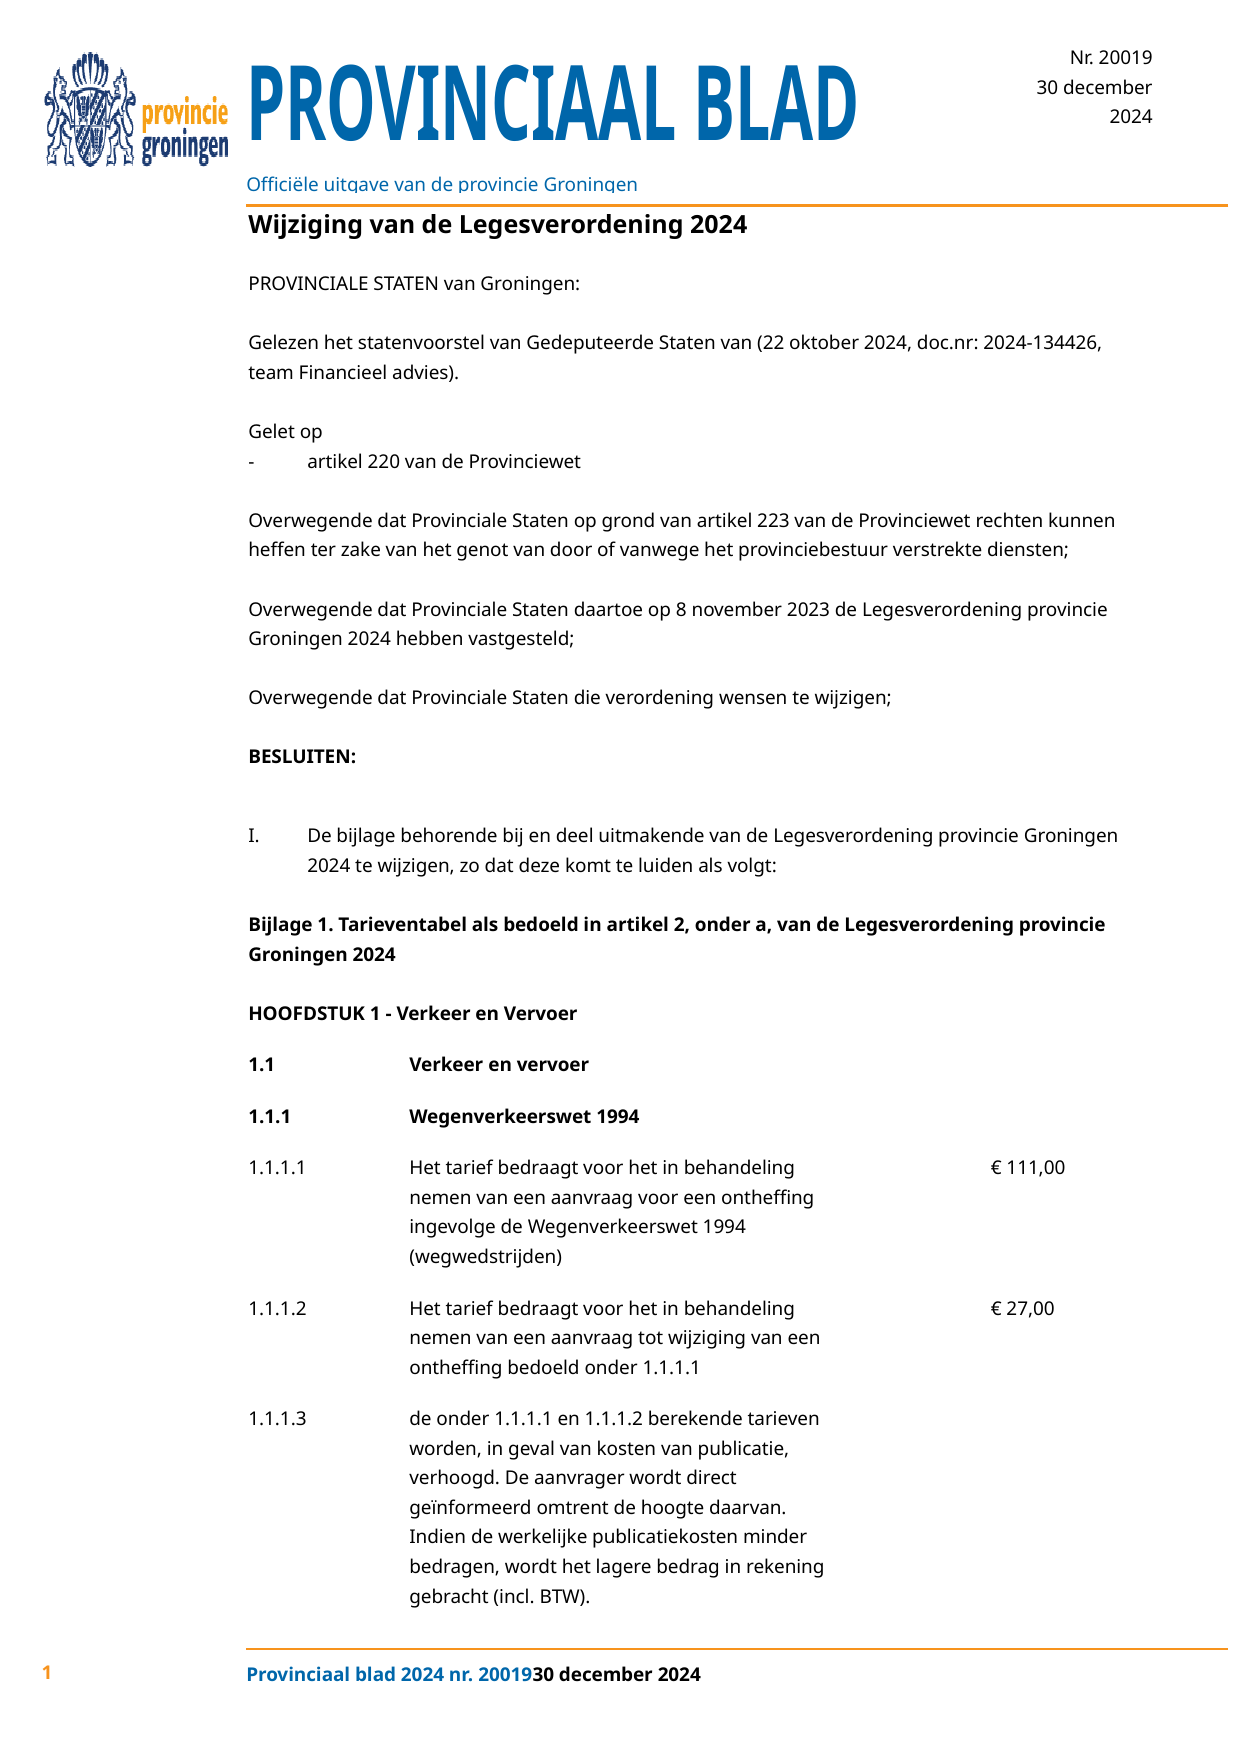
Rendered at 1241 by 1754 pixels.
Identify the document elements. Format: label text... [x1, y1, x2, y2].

table_cell de onder 1.1.1.1 en 1.1.1.2 berekende tarieven worden, in geval van kosten van publicatie, verhoogd. De aanvrager wordt direct geïnformeerd omtrent de hoogte daarvan. Indien de werkelijke publicatiekosten minder bedragen, wordt het lagere bedrag in rekening gebracht (incl. BTW). [409, 1405, 829, 1608]
table_cell [991, 1269, 1152, 1295]
table_cell [409, 1129, 829, 1154]
text Overwegende dat Provinciale Staten die verordening wensen te wijzigen; [248, 684, 1152, 710]
table_cell Het tarief bedraagt voor het in behandeling nemen van een aanvraag voor een ontheffing ingevolge de Wegenverkeerswet 1994 (wegwedstrijden) [409, 1155, 829, 1269]
table_cell [409, 1269, 829, 1295]
table_cell [829, 1295, 991, 1379]
table_cell 1.1.1.3 [248, 1405, 409, 1608]
table_cell 1.1.1.1 [248, 1155, 409, 1269]
table_cell [829, 1380, 991, 1405]
table_cell € 27,00 [991, 1295, 1152, 1379]
text Overwegende dat Provinciale Staten daartoe op 8 november 2023 de Legesverordening provincie Groningen 2024 hebben vastgesteld; [248, 596, 1152, 651]
table_cell [409, 1380, 829, 1405]
text PROVINCIALE STATEN van Groningen: [248, 270, 1152, 296]
table_cell [829, 1269, 991, 1295]
text Wijziging van de Legesverordening 2024 [248, 207, 1152, 241]
table_cell [409, 1026, 829, 1052]
text Bijlage 1. Tarieventabel als bedoeld in artikel 2, onder a, van de Legesverordening provincie Groningen 2024 [248, 911, 1152, 967]
text Gelet op [248, 418, 1152, 444]
table_cell [991, 1380, 1152, 1405]
table_cell [991, 1026, 1152, 1052]
table_cell [248, 1077, 409, 1103]
picture [41, 47, 231, 172]
table_cell Verkeer en vervoer [409, 1052, 829, 1077]
text Overwegende dat Provinciale Staten op grond van artikel 223 van de Provinciewet rechten kunnen heffen ter zake van het genot van door of vanwege het provinciebestuur verstrekte diensten; [248, 507, 1152, 562]
table_cell [829, 1052, 991, 1077]
table_cell [991, 1052, 1152, 1077]
table_cell [248, 1026, 409, 1052]
table_cell [248, 1129, 409, 1154]
table_cell [991, 1077, 1152, 1103]
table_cell [991, 1129, 1152, 1154]
table_header HOOFDSTUK 1 - Verkeer en Vervoer [248, 1000, 1152, 1026]
table_cell Wegenverkeerswet 1994 [409, 1103, 829, 1129]
table_cell Het tarief bedraagt voor het in behandeling nemen van een aanvraag tot wijziging van een ontheffing bedoeld onder 1.1.1.1 [409, 1295, 829, 1379]
table_cell [829, 1405, 991, 1608]
table_cell [829, 1155, 991, 1269]
text BESLUITEN: [248, 744, 1152, 769]
table_cell [991, 1103, 1152, 1129]
table_cell 1.1.1 [248, 1103, 409, 1129]
table_cell 1.1 [248, 1052, 409, 1077]
table_cell [248, 1380, 409, 1405]
table_cell [409, 1077, 829, 1103]
table_cell € 111,00 [991, 1155, 1152, 1269]
table_cell [829, 1026, 991, 1052]
table_cell [829, 1129, 991, 1154]
list De bijlage behorende bij en deel uitmakende van de Legesverordening provincie Groningen 2024 te wijzigen, zo dat deze komt te luiden als volgt: [248, 822, 1152, 878]
table_cell [829, 1103, 991, 1129]
table_cell [248, 1269, 409, 1295]
table_cell 1.1.1.2 [248, 1295, 409, 1379]
table_cell [991, 1405, 1152, 1608]
list artikel 220 van de Provinciewet [248, 448, 1152, 473]
text Gelezen het statenvoorstel van Gedeputeerde Staten van (22 oktober 2024, doc.nr: 2024-134426, team Financieel advies). [248, 329, 1152, 385]
table_cell [829, 1077, 991, 1103]
